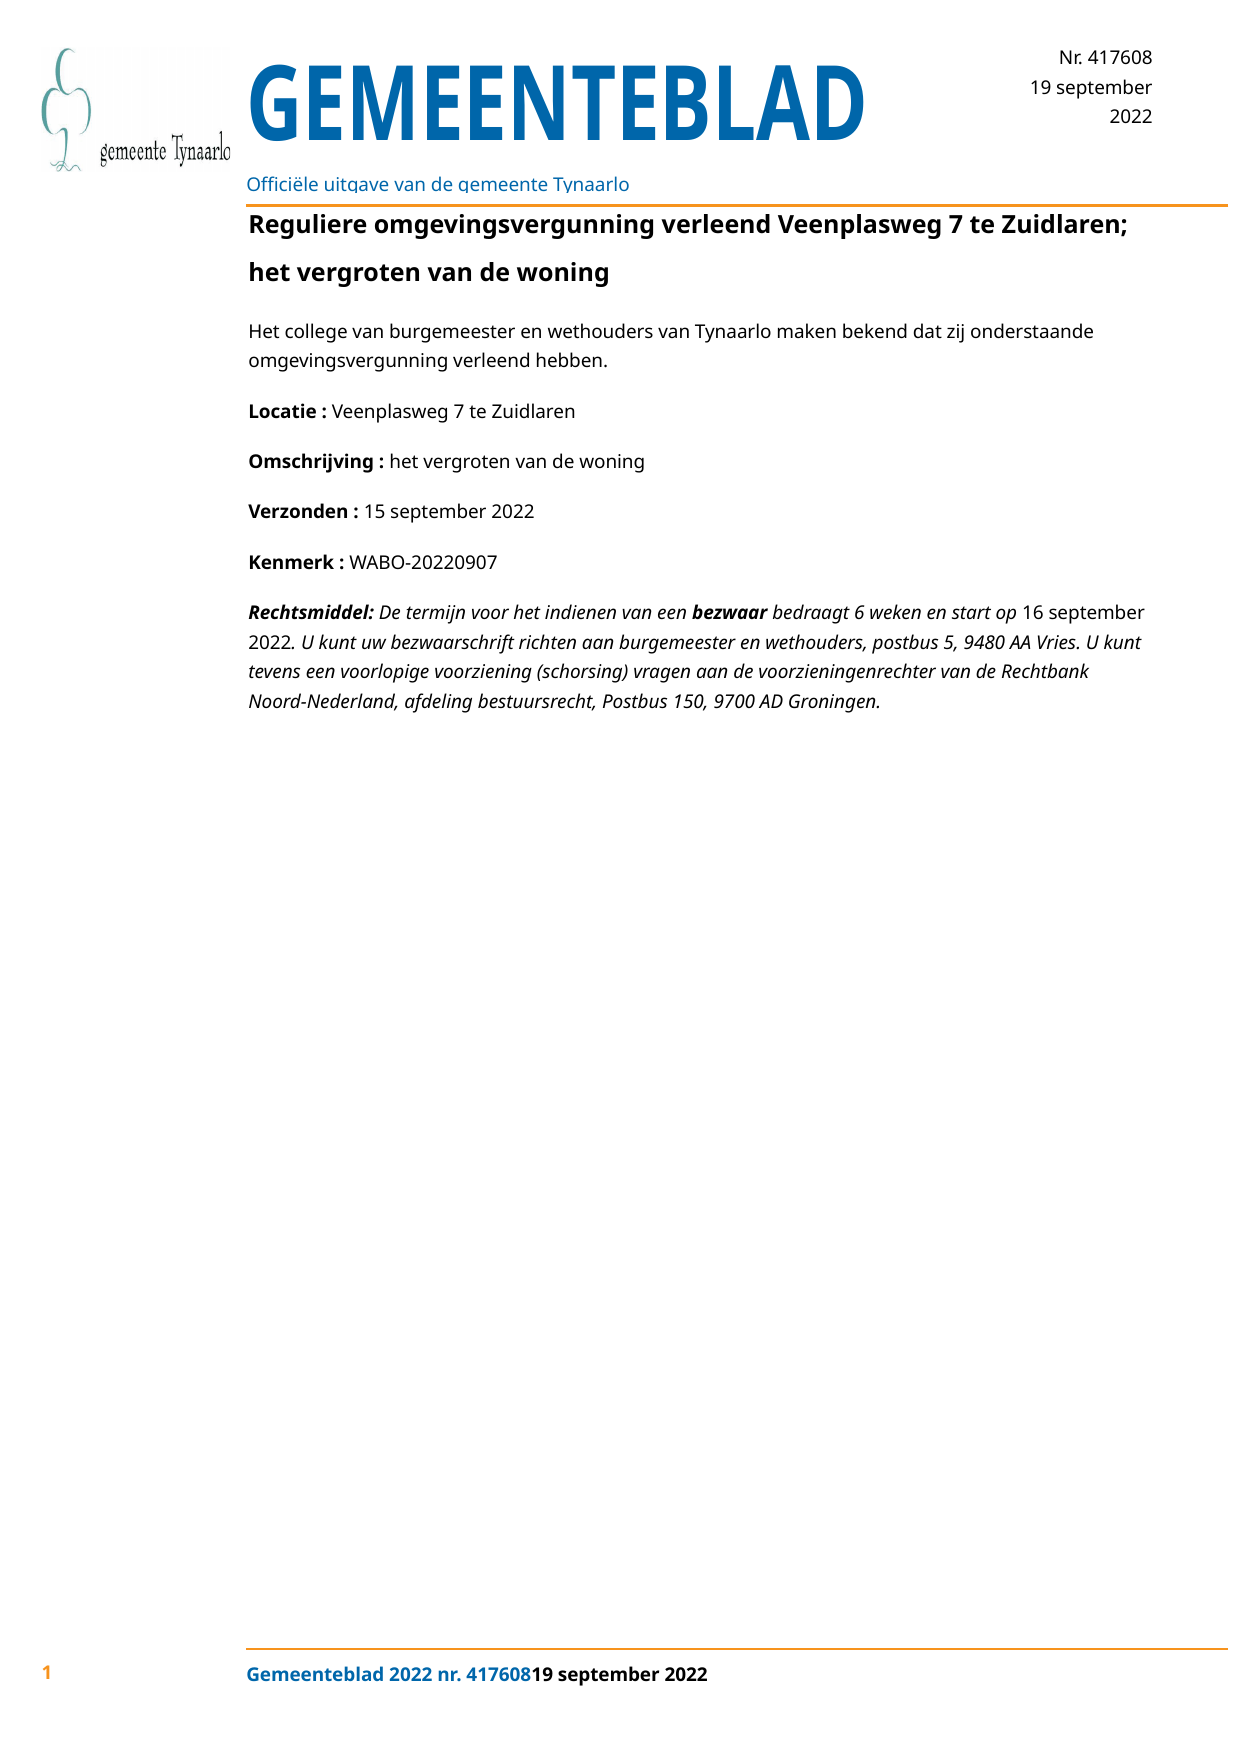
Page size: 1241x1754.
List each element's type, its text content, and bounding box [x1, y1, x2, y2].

text Rechtsmiddel: De termijn voor het indienen van een bezwaar bedraagt 6 weken en start op 16 september 2022. U kunt uw bezwaarschrift richten aan burgemeester en wethouders, postbus 5, 9480 AA Vries. U kunt tevens een voorlopige voorziening (schorsing) vragen aan de voorzieningenrechter van de Rechtbank Noord-Nederland, afdeling bestuursrecht, Postbus 150, 9700 AD Groningen. [248, 599, 1152, 714]
text Omschrijving : het vergroten van de woning [248, 448, 1152, 474]
picture [41, 47, 231, 172]
text Locatie : Veenplasweg 7 te Zuidlaren [248, 398, 1152, 424]
text Kenmerk : WABO-20220907 [248, 549, 1152, 575]
text Verzonden : 15 september 2022 [248, 499, 1152, 524]
text Het college van burgemeester en wethouders van Tynaarlo maken bekend dat zij onderstaande omgevingsvergunning verleend hebben. [248, 318, 1152, 373]
text Reguliere omgevingsvergunning verleend Veenplasweg 7 te Zuidlaren; het vergroten van de woning [248, 207, 1152, 288]
